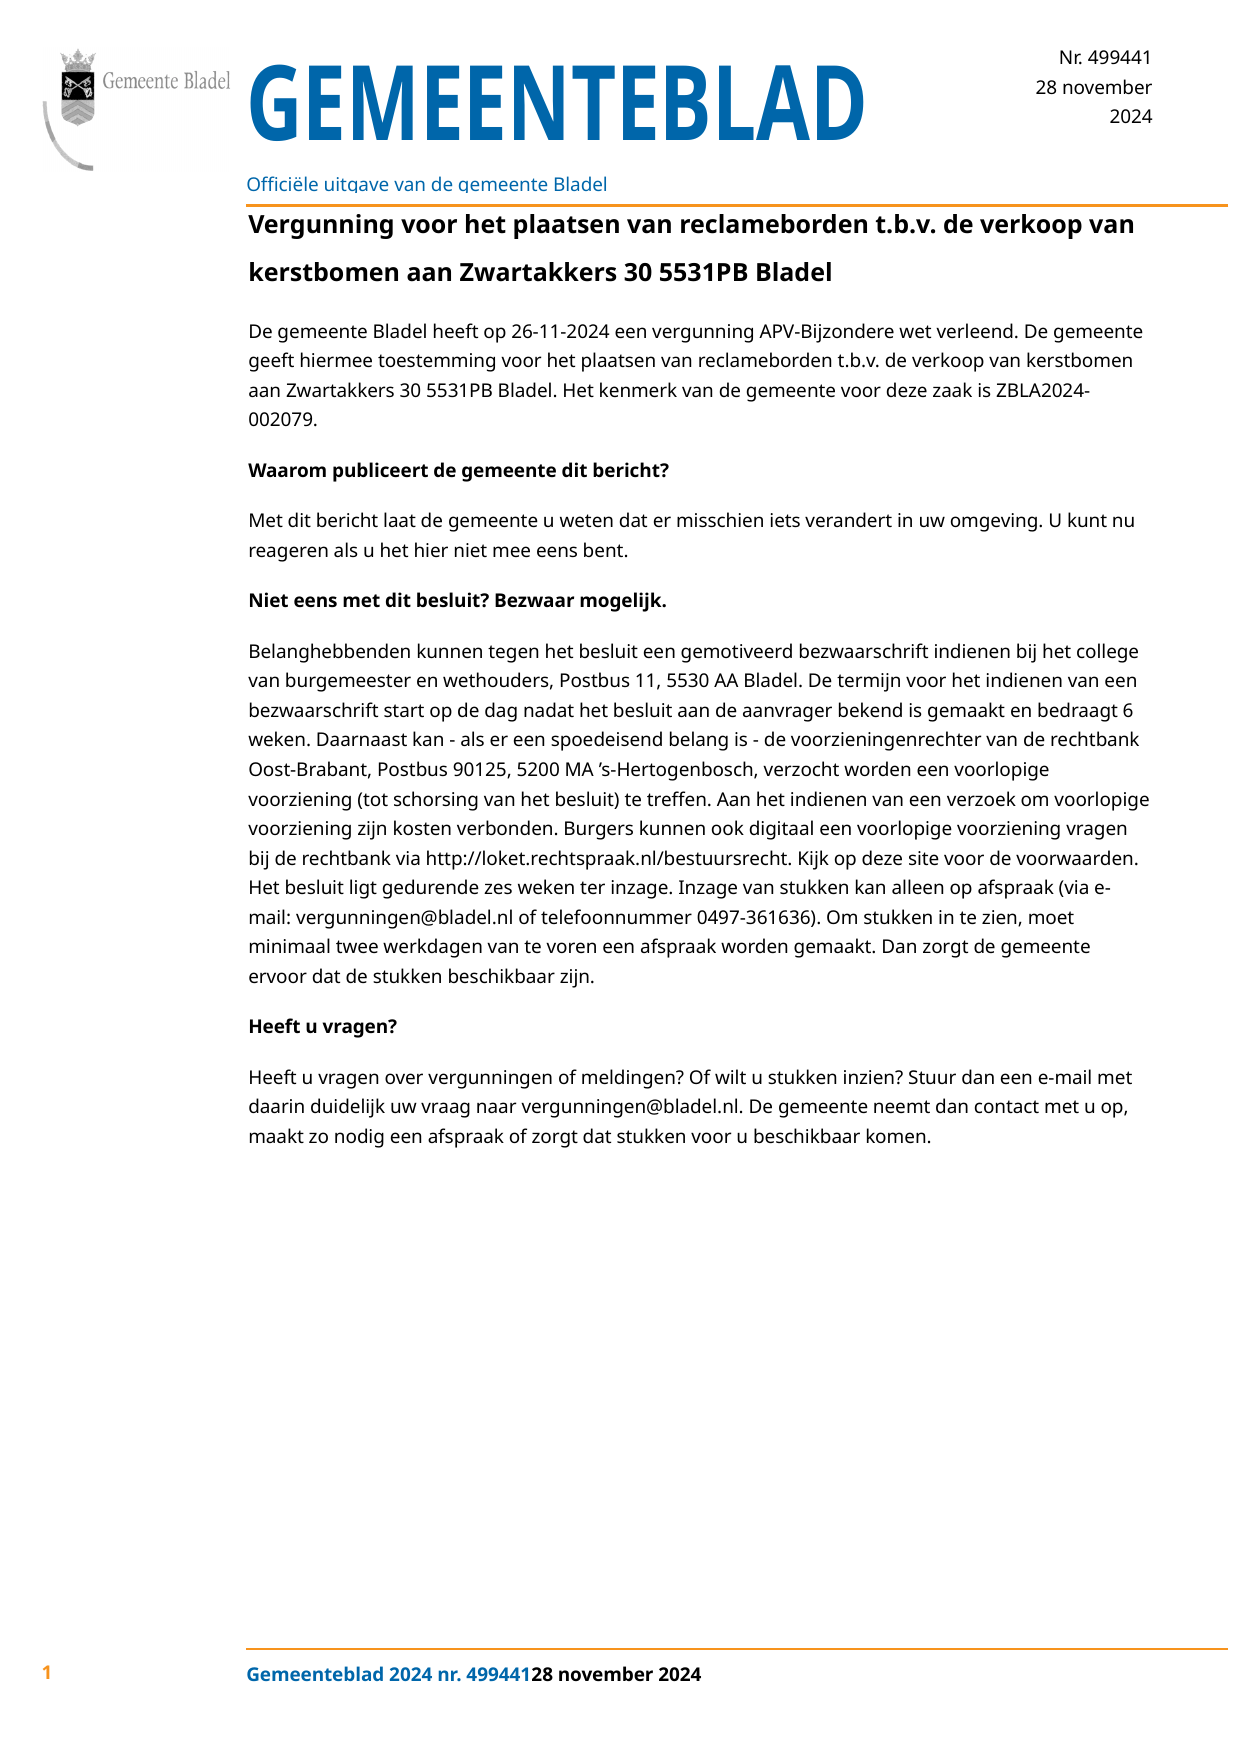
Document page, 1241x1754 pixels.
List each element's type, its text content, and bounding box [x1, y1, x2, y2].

text Waarom publiceert de gemeente dit bericht? [248, 457, 1152, 483]
text Heeft u vragen over vergunningen of meldingen? Of wilt u stukken inzien? Stuur dan een e-mail met daarin duidelijk uw vraag naar vergunningen@bladel.nl. De gemeente neemt dan contact met u op, maakt zo nodig een afspraak of zorgt dat stukken voor u beschikbaar komen. [248, 1064, 1152, 1149]
text De gemeente Bladel heeft op 26-11-2024 een vergunning APV-Bijzondere wet verleend. De gemeente geeft hiermee toestemming voor het plaatsen van reclameborden t.b.v. de verkoop van kerstbomen aan Zwartakkers 30 5531PB Bladel. Het kenmerk van de gemeente voor deze zaak is ZBLA2024-002079. [248, 318, 1152, 432]
picture [41, 47, 231, 172]
text Belanghebbenden kunnen tegen het besluit een gemotiveerd bezwaarschrift indienen bij het college van burgemeester en wethouders, Postbus 11, 5530 AA Bladel. De termijn voor het indienen van een bezwaarschrift start op de dag nadat het besluit aan de aanvrager bekend is gemaakt en bedraagt 6 weken. Daarnaast kan - als er een spoedeisend belang is - de voorzieningenrechter van de rechtbank Oost-Brabant, Postbus 90125, 5200 MA ’s-Hertogenbosch, verzocht worden een voorlopige voorziening (tot schorsing van het besluit) te treffen. Aan het indienen van een verzoek om voorlopige voorziening zijn kosten verbonden. Burgers kunnen ook digitaal een voorlopige voorziening vragen bij de rechtbank via http://loket.rechtspraak.nl/bestuursrecht. Kijk op deze site voor de voorwaarden. Het besluit ligt gedurende zes weken ter inzage. Inzage van stukken kan alleen op afspraak (via e-mail: vergunningen@bladel.nl of telefoonnummer 0497-361636). Om stukken in te zien, moet minimaal twee werkdagen van te voren een afspraak worden gemaakt. Dan zorgt de gemeente ervoor dat de stukken beschikbaar zijn. [248, 638, 1152, 989]
text Niet eens met dit besluit? Bezwaar mogelijk. [248, 587, 1152, 613]
text Heeft u vragen? [248, 1014, 1152, 1039]
text Vergunning voor het plaatsen van reclameborden t.b.v. de verkoop van kerstbomen aan Zwartakkers 30 5531PB Bladel [248, 207, 1152, 288]
text Met dit bericht laat de gemeente u weten dat er misschien iets verandert in uw omgeving. U kunt nu reageren als u het hier niet mee eens bent. [248, 507, 1152, 563]
